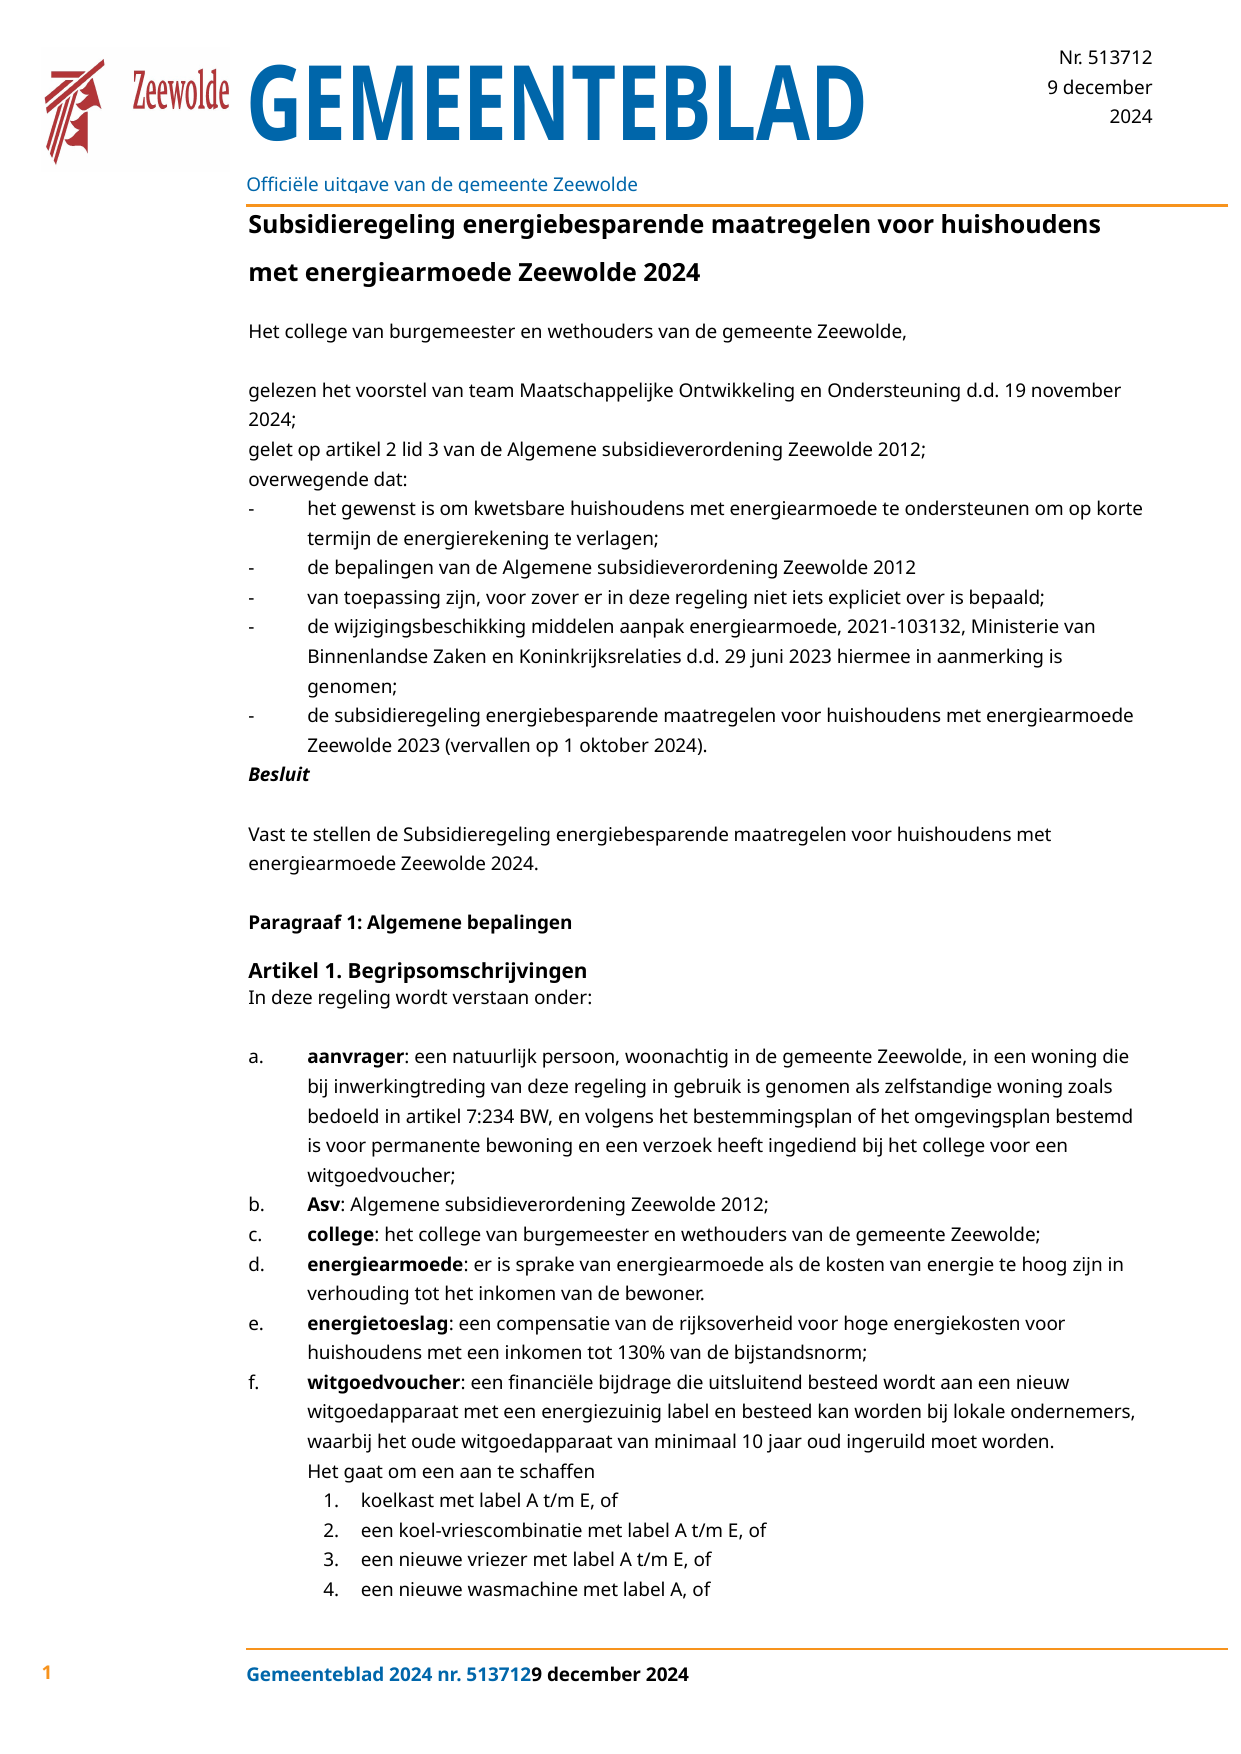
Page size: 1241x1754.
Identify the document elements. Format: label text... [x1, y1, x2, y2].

list Asv: Algemene subsidieverordening Zeewolde 2012; [248, 1192, 1152, 1217]
list een koel-vriescombinatie met label A t/m E, of [323, 1517, 1152, 1543]
list van toepassing zijn, voor zover er in deze regeling niet iets expliciet over is bepaald; [248, 584, 1152, 610]
list Het gaat om een aan te schaffen [248, 1458, 1152, 1484]
picture [41, 47, 231, 172]
list koelkast met label A t/m E, of [323, 1487, 1152, 1513]
list de subsidieregeling energiebesparende maatregelen voor huishoudens met energiearmoede Zeewolde 2023 (vervallen op 1 oktober 2024). [248, 702, 1152, 758]
text Paragraaf 1: Algemene bepalingen [248, 909, 1152, 935]
list een nieuwe vriezer met label A t/m E, of [323, 1547, 1152, 1572]
text In deze regeling wordt verstaan onder: [248, 984, 1152, 1010]
list aanvrager: een natuurlijk persoon, woonachtig in de gemeente Zeewolde, in een woning die bij inwerkingtreding van deze regeling in gebruik is genomen als zelfstandige woning zoals bedoeld in artikel 7:234 BW, en volgens het bestemmingsplan of het omgevingsplan bestemd is voor permanente bewoning en een verzoek heeft ingediend bij het college voor een witgoedvoucher; [248, 1044, 1152, 1188]
list een nieuwe wasmachine met label A, of [323, 1576, 1152, 1602]
list het gewenst is om kwetsbare huishoudens met energiearmoede te ondersteunen om op korte termijn de energierekening te verlagen; [248, 495, 1152, 551]
list college: het college van burgemeester en wethouders van de gemeente Zeewolde; [248, 1221, 1152, 1247]
list de bepalingen van de Algemene subsidieverordening Zeewolde 2012 [248, 554, 1152, 580]
list energiearmoede: er is sprake van energiearmoede als de kosten van energie te hoog zijn in verhouding tot het inkomen van de bewoner. [248, 1251, 1152, 1306]
text Vast te stellen de Subsidieregeling energiebesparende maatregelen voor huishoudens met energiearmoede Zeewolde 2024. [248, 821, 1152, 876]
list energietoeslag: een compensatie van de rijksoverheid voor hoge energiekosten voor huishoudens met een inkomen tot 130% van de bijstandsnorm; [248, 1310, 1152, 1365]
text Artikel 1. Begripsomschrijvingen [248, 956, 1152, 984]
list de wijzigingsbeschikking middelen aanpak energiearmoede, 2021-103132, Ministerie van Binnenlandse Zaken en Koninkrijksrelaties d.d. 29 juni 2023 hiermee in aanmerking is genomen; [248, 614, 1152, 699]
text Subsidieregeling energiebesparende maatregelen voor huishoudens met energiearmoede Zeewolde 2024 [248, 207, 1152, 288]
text overwegende dat: [248, 466, 1152, 492]
list witgoedvoucher: een financiële bijdrage die uitsluitend besteed wordt aan een nieuw witgoedapparaat met een energiezuinig label en besteed kan worden bij lokale ondernemers, waarbij het oude witgoedapparaat van minimaal 10 jaar oud ingeruild moet worden. [248, 1369, 1152, 1454]
text Besluit [248, 762, 1152, 787]
text gelezen het voorstel van team Maatschappelijke Ontwikkeling en Ondersteuning d.d. 19 november 2024; [248, 377, 1152, 432]
text gelet op artikel 2 lid 3 van de Algemene subsidieverordening Zeewolde 2012; [248, 436, 1152, 462]
text Het college van burgemeester en wethouders van de gemeente Zeewolde, [248, 318, 1152, 344]
